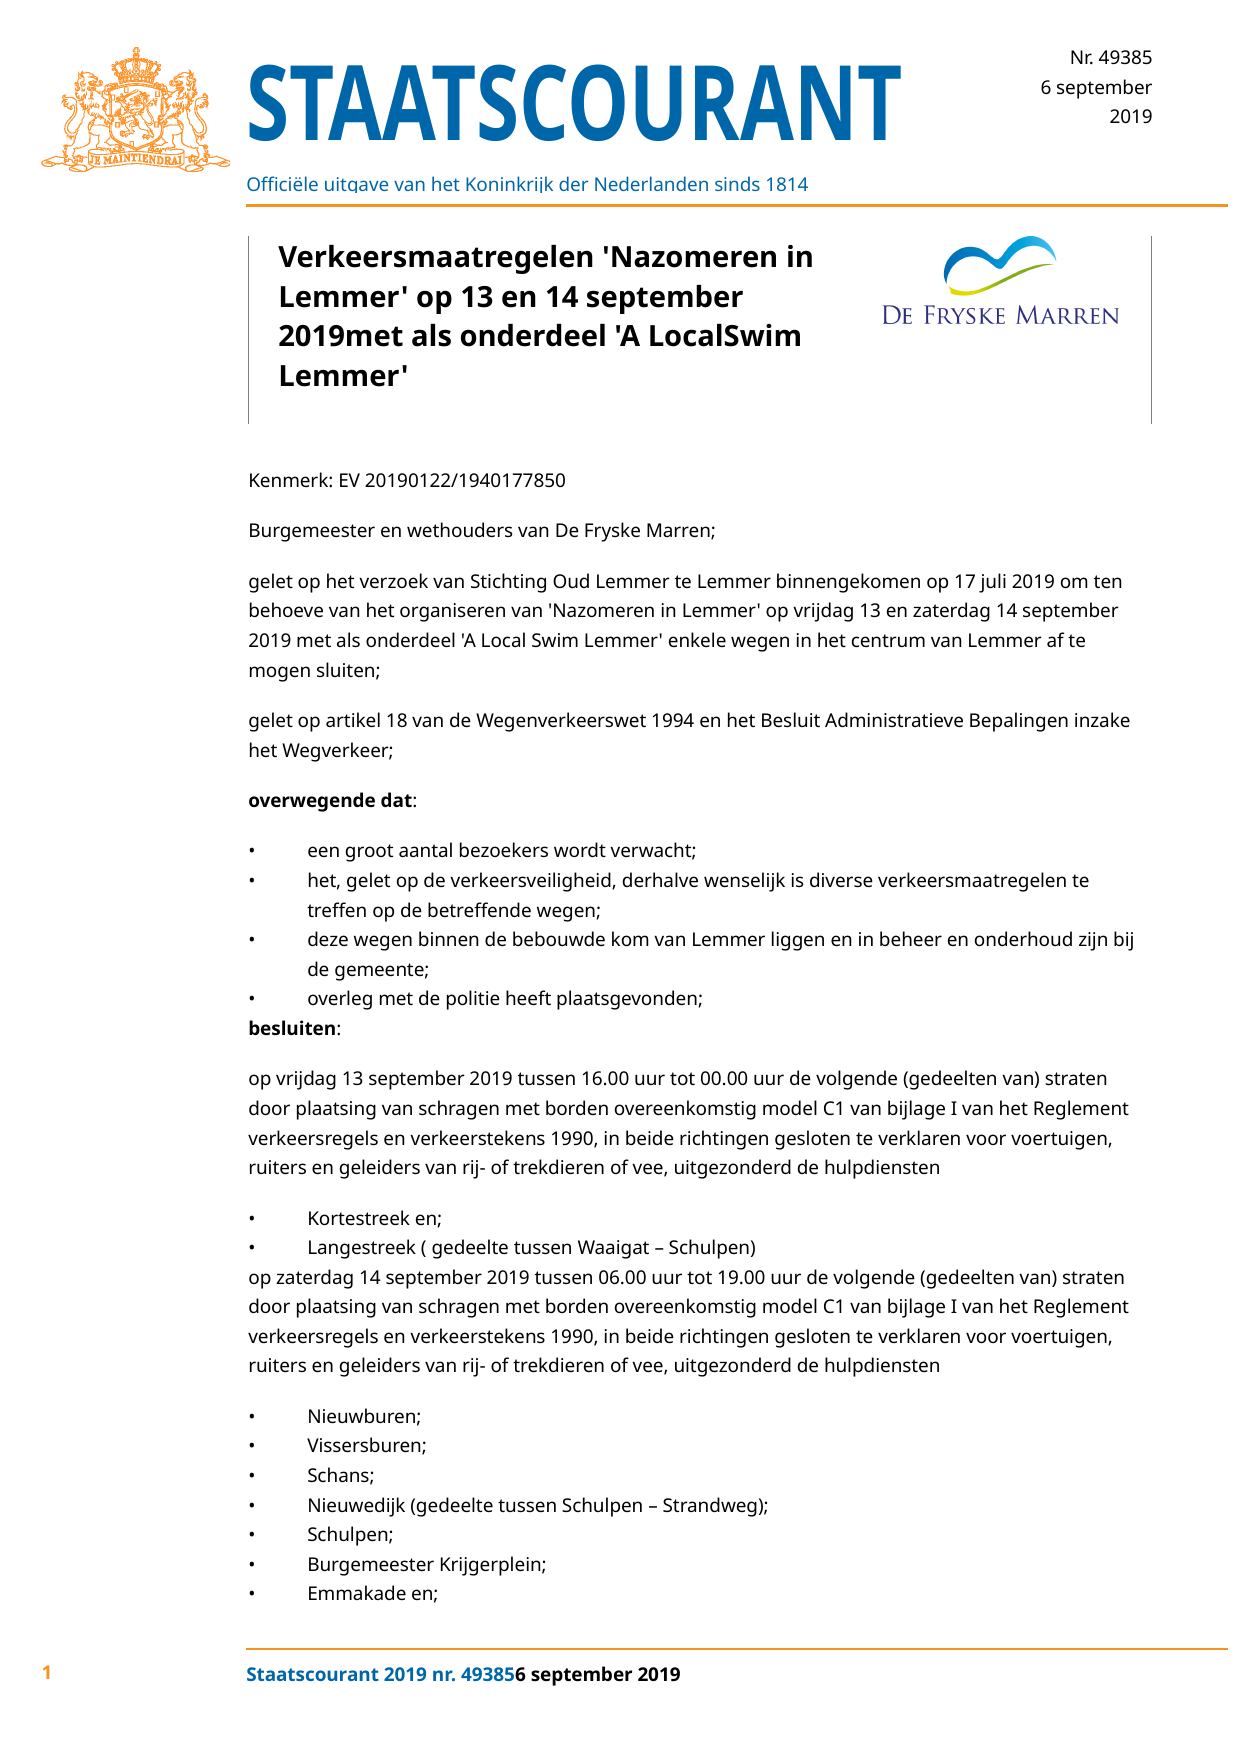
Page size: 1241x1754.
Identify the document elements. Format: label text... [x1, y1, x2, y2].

list een groot aantal bezoekers wordt verwacht; [248, 838, 1152, 863]
picture [882, 236, 1119, 324]
text Burgemeester en wethouders van De Fryske Marren; [248, 518, 1152, 543]
list Kortestreek en; [248, 1205, 1152, 1231]
text gelet op het verzoek van Stichting Oud Lemmer te Lemmer binnengekomen op 17 juli 2019 om ten behoeve van het organiseren van 'Nazomeren in Lemmer' op vrijdag 13 en zaterdag 14 september 2019 met als onderdeel 'A Local Swim Lemmer' enkele wegen in het centrum van Lemmer af te mogen sluiten; [248, 568, 1152, 683]
list Burgemeester Krijgerplein; [248, 1551, 1152, 1577]
table_header Verkeersmaatregelen 'Nazomeren in Lemmer' op 13 en 14 september 2019met als onderdeel 'A LocalSwim Lemmer' [249, 236, 850, 424]
text op zaterdag 14 september 2019 tussen 06.00 uur tot 19.00 uur de volgende (gedeelten van) straten door plaatsing van schragen met borden overeenkomstig model C1 van bijlage I van het Reglement verkeersregels en verkeerstekens 1990, in beide richtingen gesloten te verklaren voor voertuigen, ruiters en geleiders van rij- of trekdieren of vee, uitgezonderd de hulpdiensten [248, 1264, 1152, 1378]
table_header [850, 236, 1151, 424]
list overleg met de politie heeft plaatsgevonden; [248, 986, 1152, 1011]
list het, gelet op de verkeersveiligheid, derhalve wenselijk is diverse verkeersmaatregelen te treffen op de betreffende wegen; [248, 867, 1152, 923]
text Kenmerk: EV 20190122/1940177850 [248, 467, 1152, 493]
text overwegende dat: [248, 787, 1152, 813]
list Emmakade en; [248, 1581, 1152, 1606]
text op vrijdag 13 september 2019 tussen 16.00 uur tot 00.00 uur de volgende (gedeelten van) straten door plaatsing van schragen met borden overeenkomstig model C1 van bijlage I van het Reglement verkeersregels en verkeerstekens 1990, in beide richtingen gesloten te verklaren voor voertuigen, ruiters en geleiders van rij- of trekdieren of vee, uitgezonderd de hulpdiensten [248, 1066, 1152, 1180]
list Langestreek ( gedeelte tussen Waaigat – Schulpen) [248, 1234, 1152, 1260]
picture [41, 47, 231, 172]
list Schans; [248, 1462, 1152, 1488]
list Vissersburen; [248, 1433, 1152, 1458]
list Nieuwburen; [248, 1403, 1152, 1429]
list Nieuwedijk (gedeelte tussen Schulpen – Strandweg); [248, 1492, 1152, 1518]
text gelet op artikel 18 van de Wegenverkeerswet 1994 en het Besluit Administratieve Bepalingen inzake het Wegverkeer; [248, 707, 1152, 763]
list Schulpen; [248, 1521, 1152, 1547]
list deze wegen binnen de bebouwde kom van Lemmer liggen en in beheer en onderhoud zijn bij de gemeente; [248, 926, 1152, 982]
text besluiten: [248, 1015, 1152, 1041]
